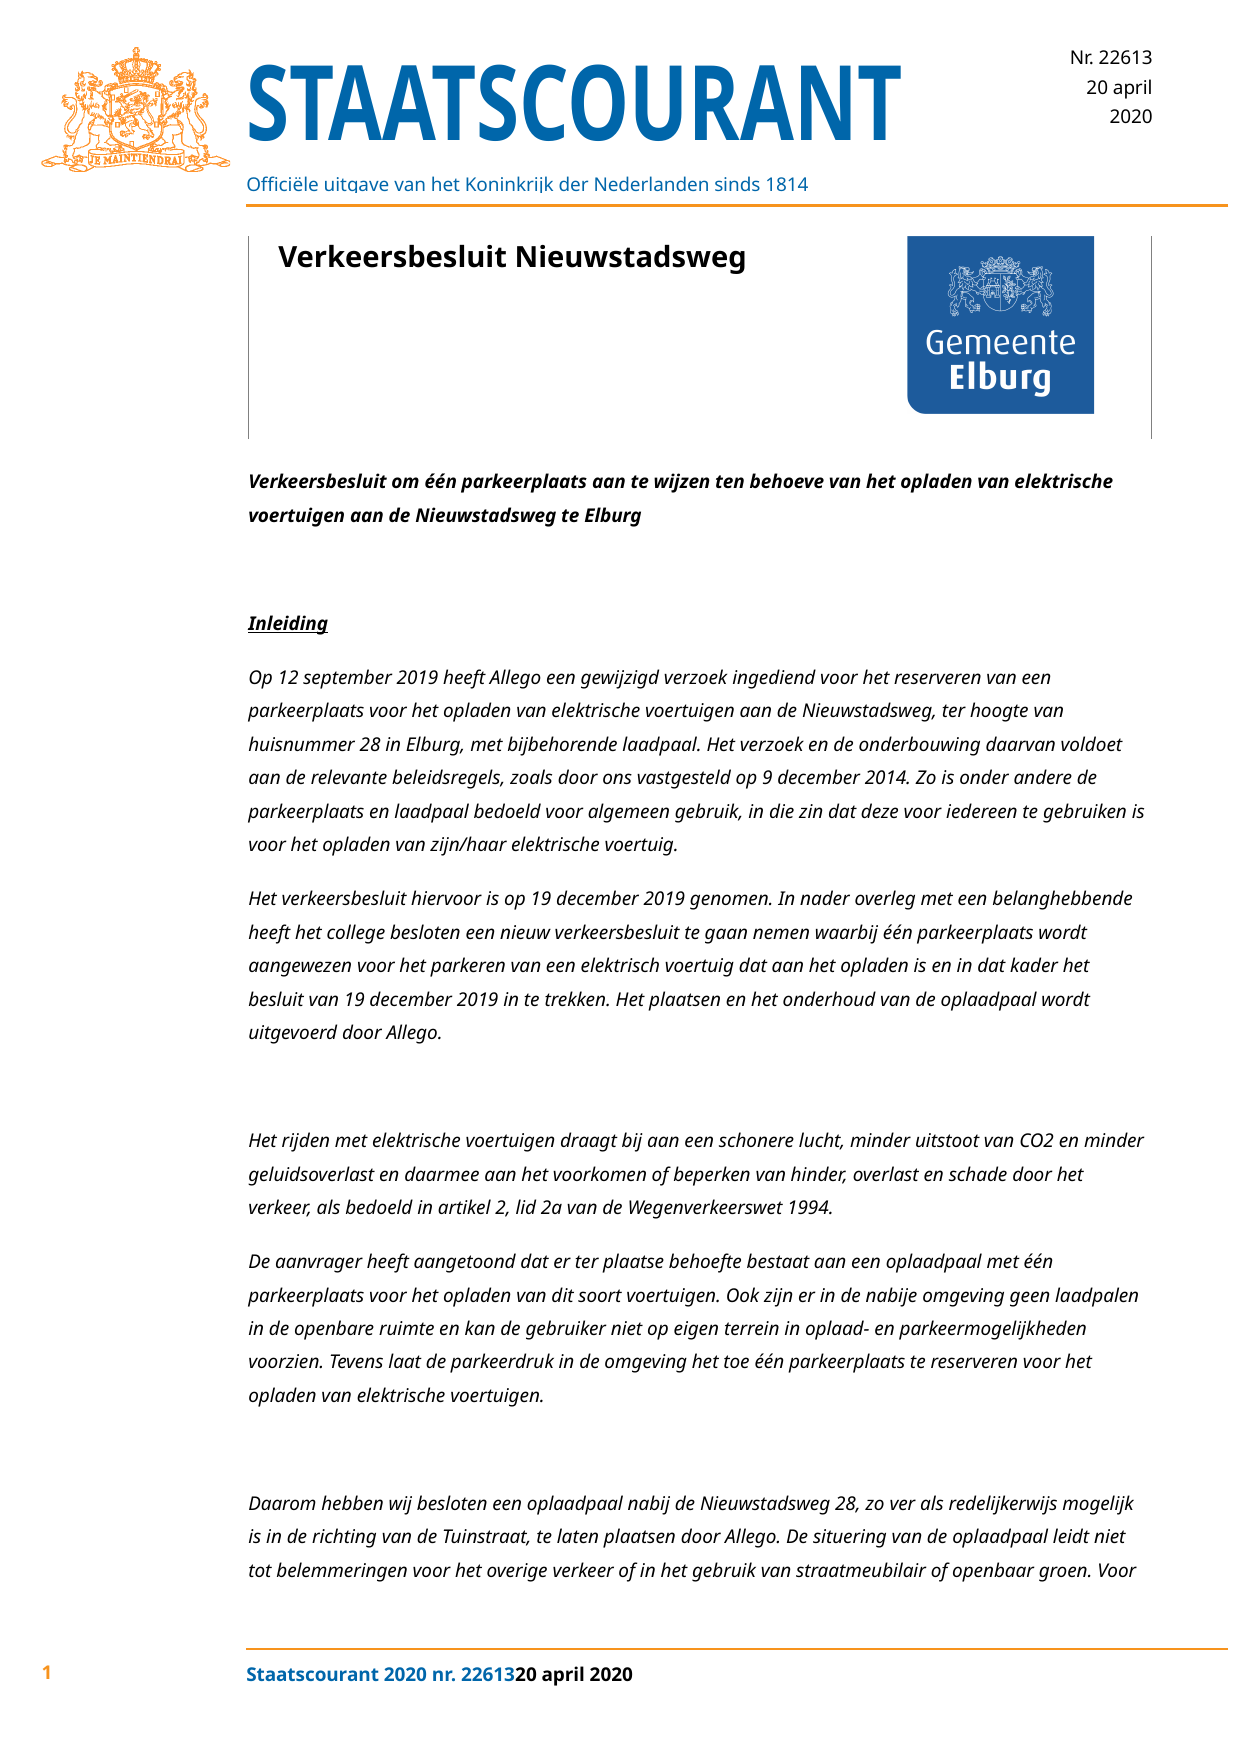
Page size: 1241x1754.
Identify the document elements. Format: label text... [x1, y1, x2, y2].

table_header [850, 236, 907, 413]
text Verkeersbesluit om één parkeerplaats aan te wijzen ten behoeve van het opladen van elektrische voertuigen aan de Nieuwstadsweg te Elburg [248, 469, 1152, 528]
text Het rijden met elektrische voertuigen draagt bij aan een schonere lucht, minder uitstoot van CO2 en minder geluidsoverlast en daarmee aan het voorkomen of beperken van hinder, overlast en schade door het verkeer, als bedoeld in artikel 2, lid 2a van de Wegenverkeerswet 1994. [248, 1127, 1152, 1220]
table_header Verkeersbesluit Nieuwstadsweg [249, 236, 850, 439]
table_header [1095, 236, 1151, 413]
text Inleiding [248, 610, 1152, 636]
picture [907, 236, 1095, 414]
table_header [850, 414, 1151, 439]
picture [41, 47, 231, 172]
text Op 12 september 2019 heeft Allego een gewijzigd verzoek ingediend voor het reserveren van een parkeerplaats voor het opladen van elektrische voertuigen aan de Nieuwstadsweg, ter hoogte van huisnummer 28 in Elburg, met bijbehorende laadpaal. Het verzoek en de onderbouwing daarvan voldoet aan de relevante beleidsregels, zoals door ons vastgesteld op 9 december 2014. Zo is onder andere de parkeerplaats en laadpaal bedoeld voor algemeen gebruik, in die zin dat deze voor iedereen te gebruiken is voor het opladen van zijn/haar elektrische voertuig. [248, 664, 1152, 857]
text Het verkeersbesluit hiervoor is op 19 december 2019 genomen. In nader overleg met een belanghebbende heeft het college besloten een nieuw verkeersbesluit te gaan nemen waarbij één parkeerplaats wordt aangewezen voor het parkeren van een elektrisch voertuig dat aan het opladen is en in dat kader het besluit van 19 december 2019 in te trekken. Het plaatsen en het onderhoud van de oplaadpaal wordt uitgevoerd door Allego. [248, 886, 1152, 1045]
text De aanvrager heeft aangetoond dat er ter plaatse behoefte bestaat aan een oplaadpaal met één parkeerplaats voor het opladen van dit soort voertuigen. Ook zijn er in de nabije omgeving geen laadpalen in de openbare ruimte en kan de gebruiker niet op eigen terrein in oplaad- en parkeermogelijkheden voorzien. Tevens laat de parkeerdruk in de omgeving het toe één parkeerplaats te reserveren voor het opladen van elektrische voertuigen. [248, 1248, 1152, 1408]
text Daarom hebben wij besloten een oplaadpaal nabij de Nieuwstadsweg 28, zo ver als redelijkerwijs mogelijk is in de richting van de Tuinstraat, te laten plaatsen door Allego. De situering van de oplaadpaal leidt niet tot belemmeringen voor het overige verkeer of in het gebruik van straatmeubilair of openbaar groen. Voor [248, 1490, 1152, 1583]
